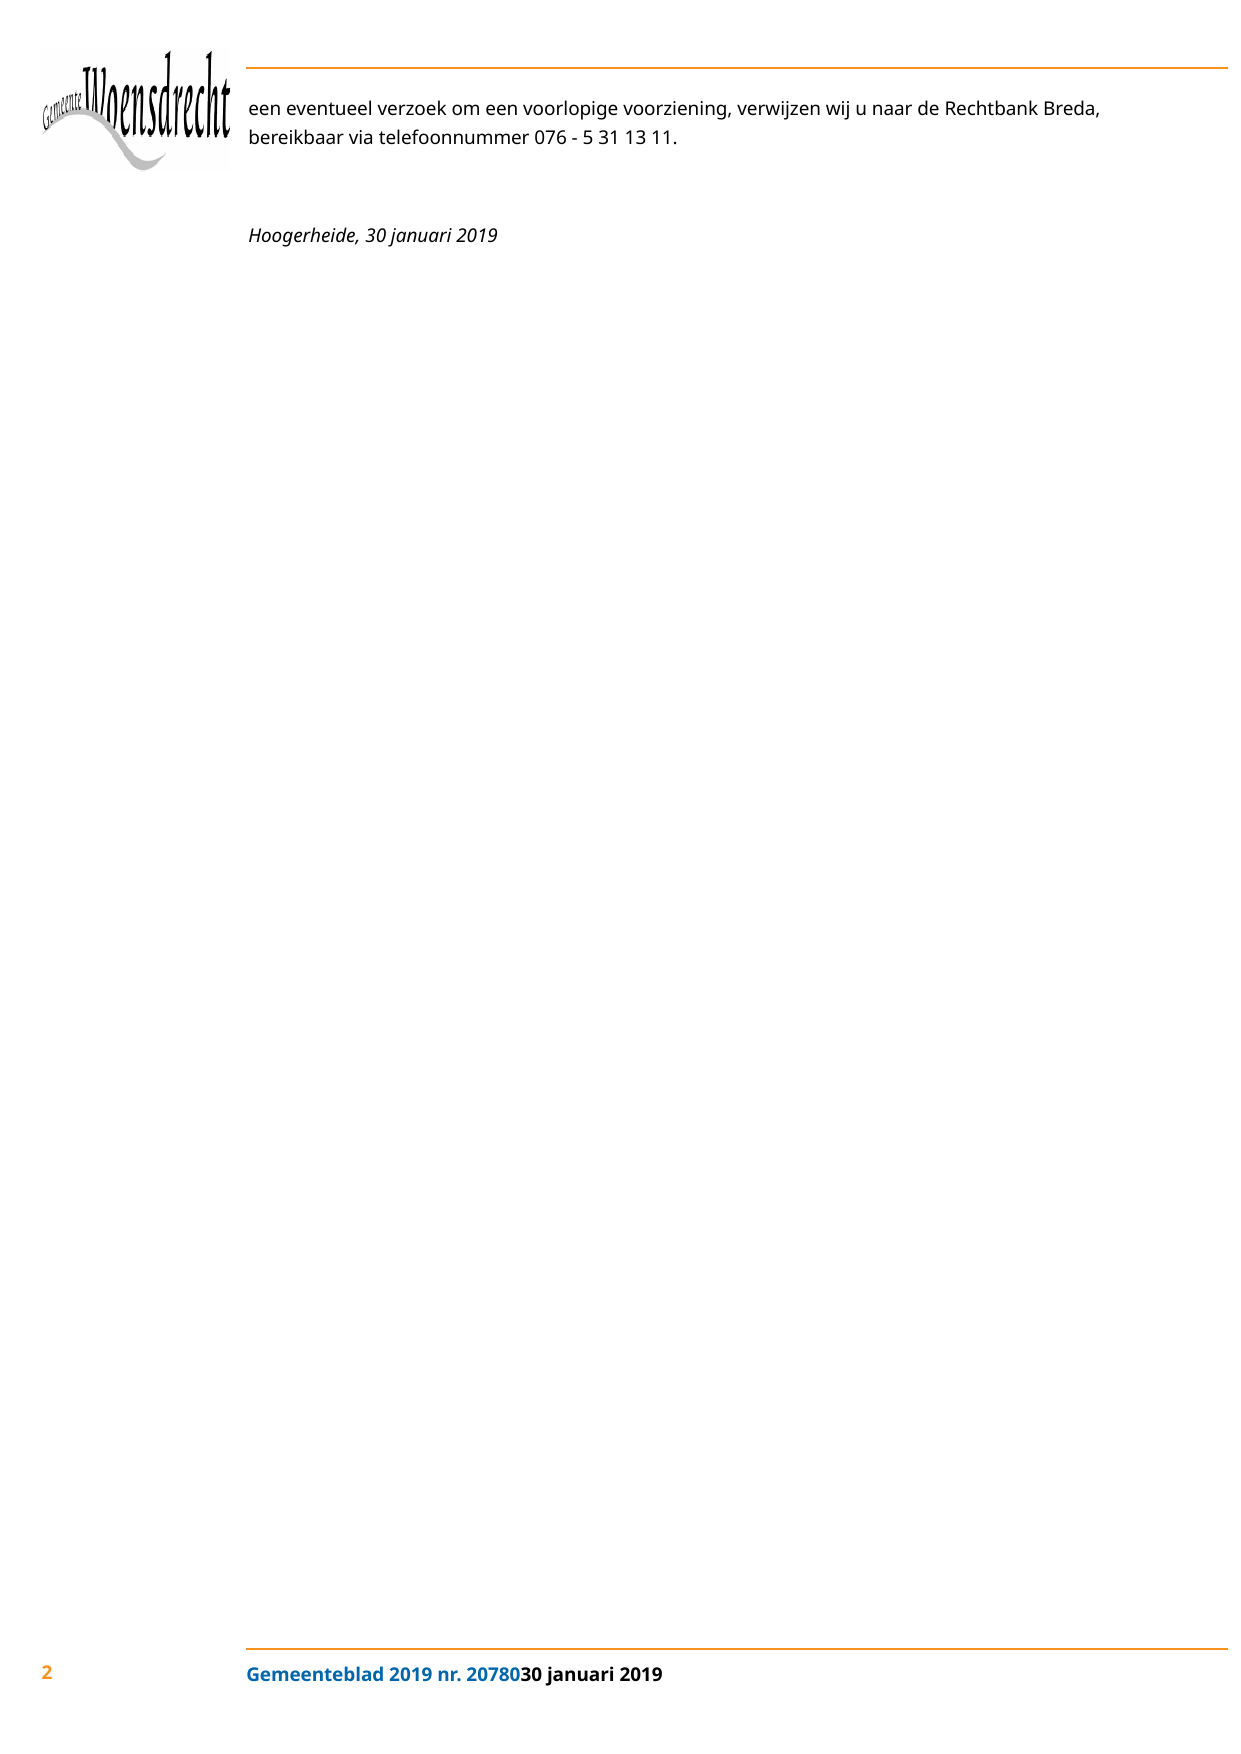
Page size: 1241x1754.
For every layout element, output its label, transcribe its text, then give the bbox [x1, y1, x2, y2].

text een eventueel verzoek om een voorlopige voorziening, verwijzen wij u naar de Rechtbank Breda, bereikbaar via telefoonnummer 076 - 5 31 13 11. [248, 95, 1152, 150]
text Hoogerheide, 30 januari 2019 [248, 223, 1152, 248]
picture [41, 47, 231, 172]
